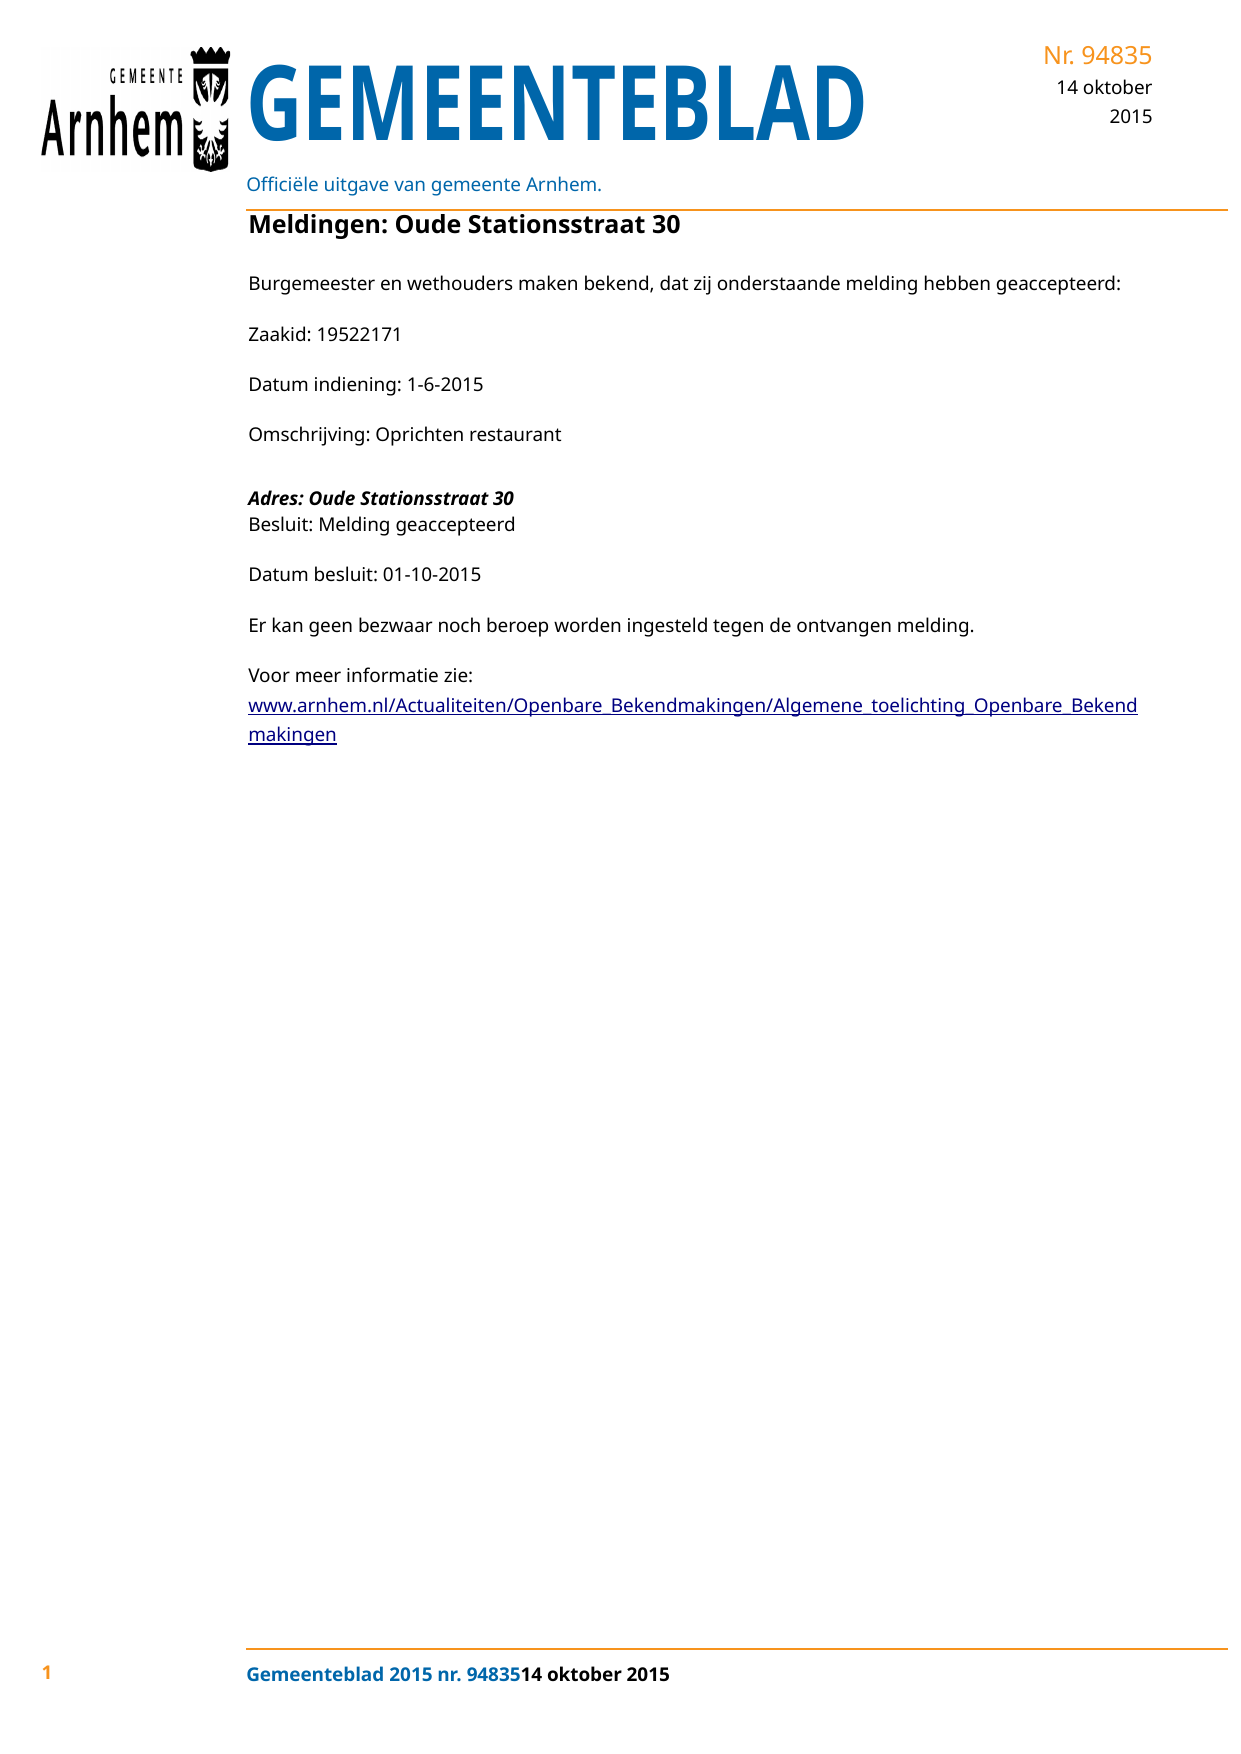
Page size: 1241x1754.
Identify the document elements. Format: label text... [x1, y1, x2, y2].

text Meldingen: Oude Stationsstraat 30 [248, 211, 1152, 241]
picture [41, 47, 231, 172]
text Adres: Oude Stationsstraat 30 [248, 486, 1152, 511]
text Zaakid: 19522171 [248, 321, 1152, 346]
text Omschrijving: Oprichten restaurant [248, 422, 1152, 447]
text Datum besluit: 01-10-2015 [248, 562, 1152, 587]
text Voor meer informatie zie: www.arnhem.nl/Actualiteiten/Openbare_Bekendmakingen/Algemene_toelichting_Openbare_Bekendmakingen [248, 662, 1152, 747]
text Burgemeester en wethouders maken bekend, dat zij onderstaande melding hebben geaccepteerd: [248, 270, 1152, 296]
text Datum indiening: 1-6-2015 [248, 371, 1152, 397]
text Besluit: Melding geaccepteerd [248, 511, 1152, 537]
text Er kan geen bezwaar noch beroep worden ingesteld tegen de ontvangen melding. [248, 612, 1152, 638]
